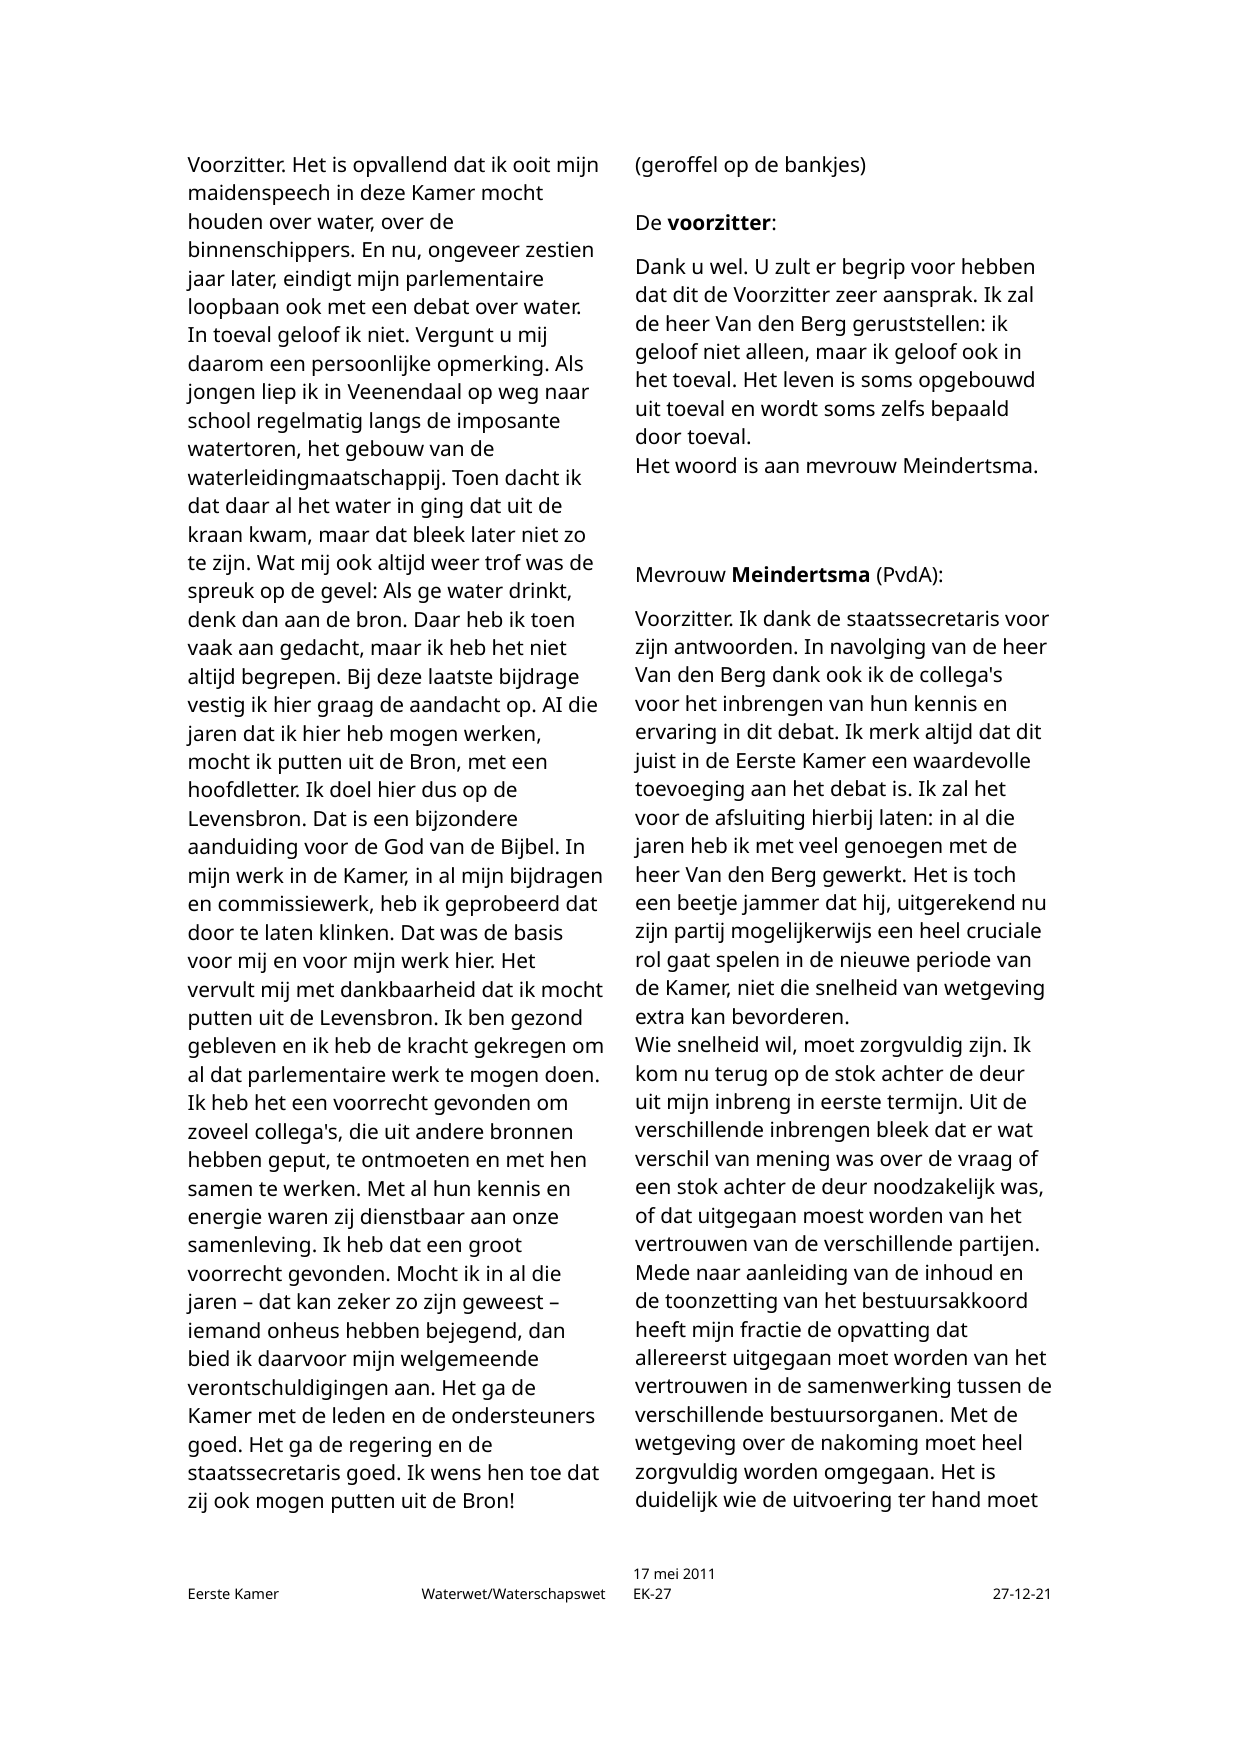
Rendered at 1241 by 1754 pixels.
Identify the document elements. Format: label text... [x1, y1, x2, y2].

text De voorzitter: [635, 208, 1053, 237]
text Wie snelheid wil, moet zorgvuldig zijn. Ik kom nu terug op de stok achter de deur uit mijn inbreng in eerste termijn. Uit de verschillende inbrengen bleek dat er wat verschil van mening was over de vraag of een stok achter de deur noodzakelijk was, of dat uitgegaan moest worden van het vertrouwen van de verschillende partijen. Mede naar aanleiding van de inhoud en de toonzetting van het bestuursakkoord heeft mijn fractie de opvatting dat allereerst uitgegaan moet worden van het vertrouwen in de samenwerking tussen de verschillende bestuursorganen. Met de wetgeving over de nakoming moet heel zorgvuldig worden omgegaan. Het is duidelijk wie de uitvoering ter hand moet [635, 1030, 1053, 1514]
text  [635, 509, 1053, 538]
text (geroffel op de bankjes) [635, 150, 1053, 178]
text Het woord is aan mevrouw Meindertsma. [635, 451, 1053, 479]
text Mevrouw Meindertsma (PvdA): [635, 560, 1053, 589]
text Voorzitter. Het is opvallend dat ik ooit mijn maidenspeech in deze Kamer mocht houden over water, over de binnenschippers. En nu, ongeveer zestien jaar later, eindigt mijn parlementaire loopbaan ook met een debat over water. In toeval geloof ik niet. Vergunt u mij daarom een persoonlijke opmerking. Als jongen liep ik in Veenendaal op weg naar school regelmatig langs de imposante watertoren, het gebouw van de waterleidingmaatschappij. Toen dacht ik dat daar al het water in ging dat uit de kraan kwam, maar dat bleek later niet zo te zijn. Wat mij ook altijd weer trof was de spreuk op de gevel: Als ge water drinkt, denk dan aan de bron. Daar heb ik toen vaak aan gedacht, maar ik heb het niet altijd begrepen. Bij deze laatste bijdrage vestig ik hier graag de aandacht op. AI die jaren dat ik hier heb mogen werken, mocht ik putten uit de Bron, met een hoofdletter. Ik doel hier dus op de Levensbron. Dat is een bijzondere aanduiding voor de God van de Bijbel. In mijn werk in de Kamer, in al mijn bijdragen en commissiewerk, heb ik geprobeerd dat door te laten klinken. Dat was de basis voor mij en voor mijn werk hier. Het vervult mij met dankbaarheid dat ik mocht putten uit de Levensbron. Ik ben gezond gebleven en ik heb de kracht gekregen om al dat parlementaire werk te mogen doen. [187, 150, 605, 1088]
text Ik heb het een voorrecht gevonden om zoveel collega's, die uit andere bronnen hebben geput, te ontmoeten en met hen samen te werken. Met al hun kennis en energie waren zij dienstbaar aan onze samenleving. Ik heb dat een groot voorrecht gevonden. Mocht ik in al die jaren – dat kan zeker zo zijn geweest – iemand onheus hebben bejegend, dan bied ik daarvoor mijn welgemeende verontschuldigingen aan. Het ga de Kamer met de leden en de ondersteuners goed. Het ga de regering en de staatssecretaris goed. Ik wens hen toe dat zij ook mogen putten uit de Bron! [187, 1088, 605, 1515]
text Voorzitter. Ik dank de staatssecretaris voor zijn antwoorden. In navolging van de heer Van den Berg dank ook ik de collega's voor het inbrengen van hun kennis en ervaring in dit debat. Ik merk altijd dat dit juist in de Eerste Kamer een waardevolle toevoeging aan het debat is. Ik zal het voor de afsluiting hierbij laten: in al die jaren heb ik met veel genoegen met de heer Van den Berg gewerkt. Het is toch een beetje jammer dat hij, uitgerekend nu zijn partij mogelijkerwijs een heel cruciale rol gaat spelen in de nieuwe periode van de Kamer, niet die snelheid van wetgeving extra kan bevorderen. [635, 604, 1053, 1030]
text Dank u wel. U zult er begrip voor hebben dat dit de Voorzitter zeer aansprak. Ik zal de heer Van den Berg geruststellen: ik geloof niet alleen, maar ik geloof ook in het toeval. Het leven is soms opgebouwd uit toeval en wordt soms zelfs bepaald door toeval. [635, 252, 1053, 451]
